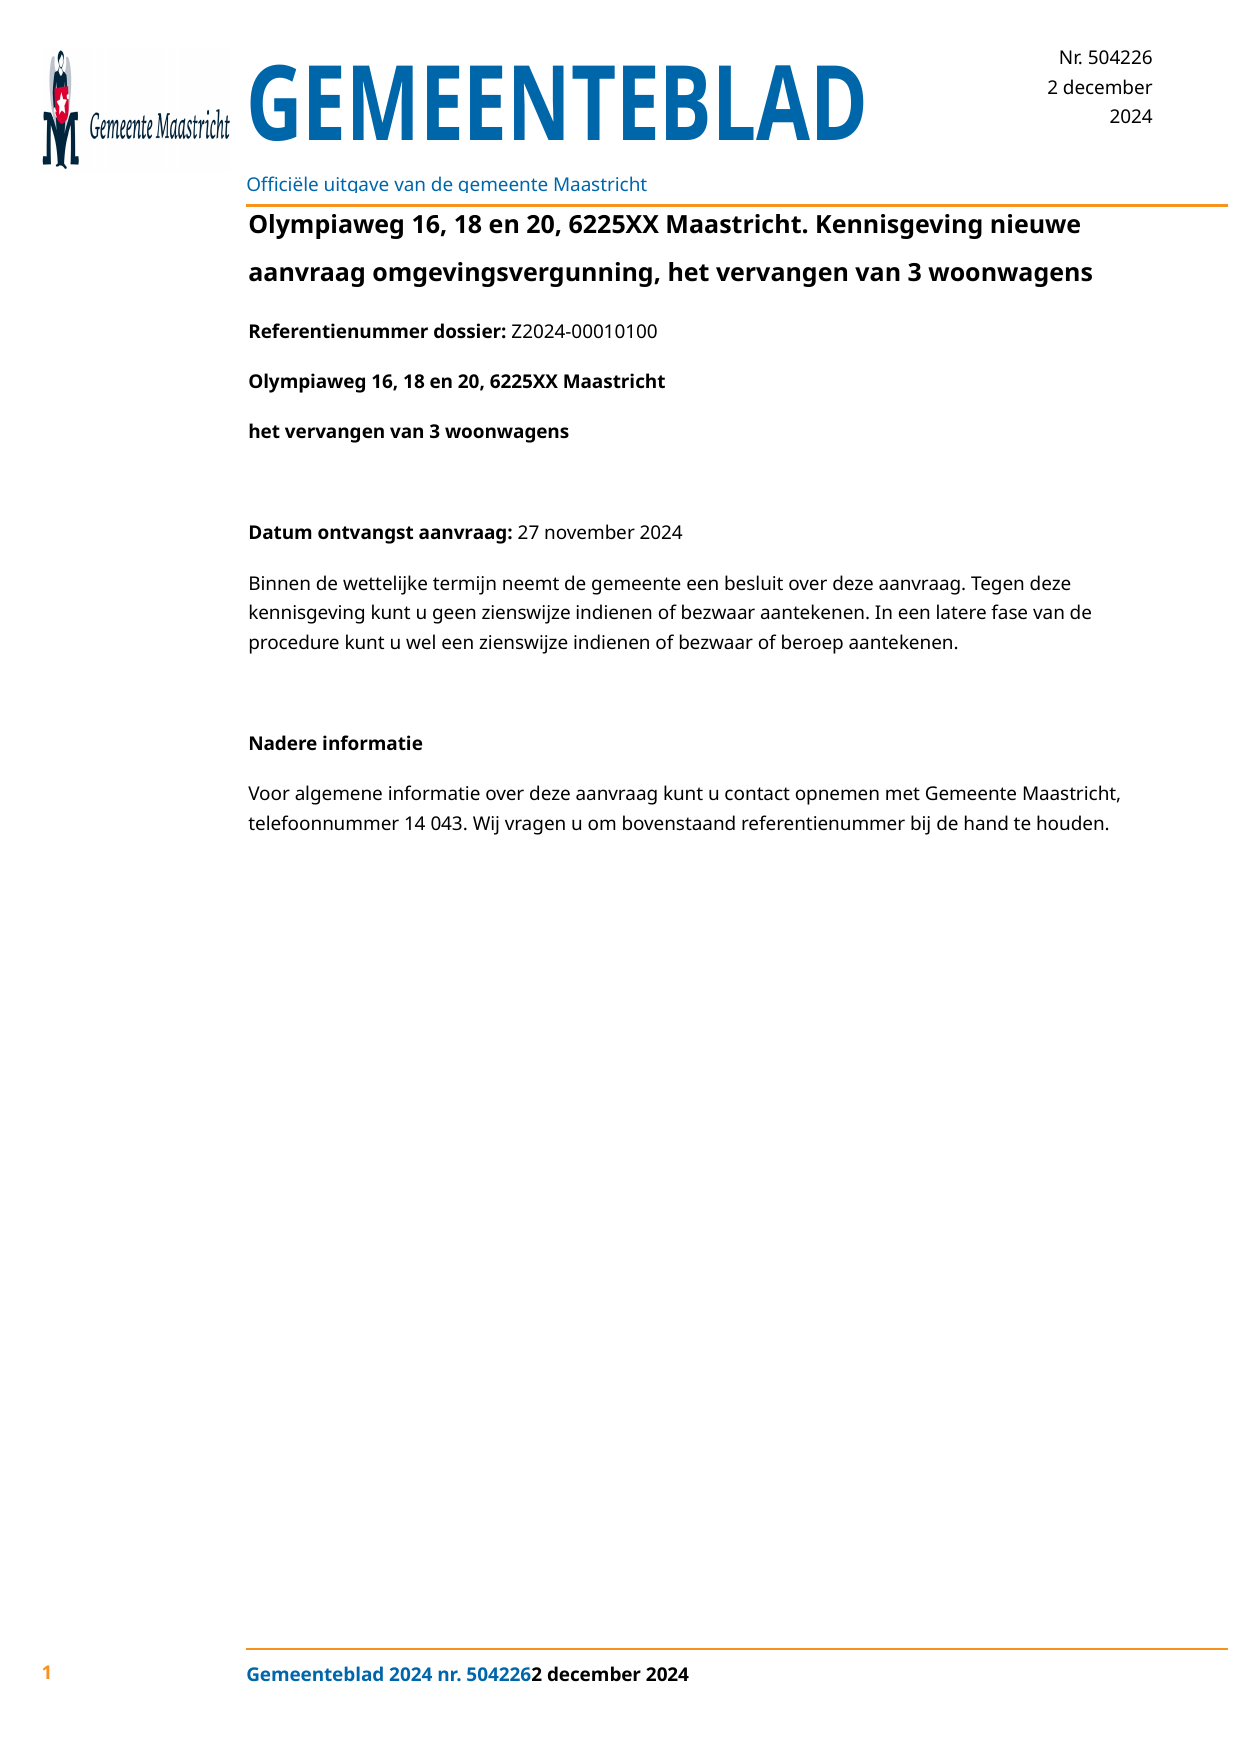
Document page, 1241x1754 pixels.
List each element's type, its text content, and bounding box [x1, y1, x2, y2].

text Referentienummer dossier: Z2024-00010100 [248, 318, 1152, 344]
text Olympiaweg 16, 18 en 20, 6225XX Maastricht. Kennisgeving nieuwe aanvraag omgevingsvergunning, het vervangen van 3 woonwagens [248, 207, 1152, 288]
text Datum ontvangst aanvraag: 27 november 2024 [248, 519, 1152, 545]
picture [41, 47, 231, 172]
text Nadere informatie [248, 730, 1152, 756]
text Olympiaweg 16, 18 en 20, 6225XX Maastricht [248, 368, 1152, 394]
text Binnen de wettelijke termijn neemt de gemeente een besluit over deze aanvraag. Tegen deze kennisgeving kunt u geen zienswijze indienen of bezwaar aantekenen. In een latere fase van de procedure kunt u wel een zienswijze indienen of bezwaar of beroep aantekenen. [248, 570, 1152, 655]
text Voor algemene informatie over deze aanvraag kunt u contact opnemen met Gemeente Maastricht, telefoonnummer 14 043. Wij vragen u om bovenstaand referentienummer bij de hand te houden. [248, 780, 1152, 836]
text het vervangen van 3 woonwagens [248, 419, 1152, 444]
